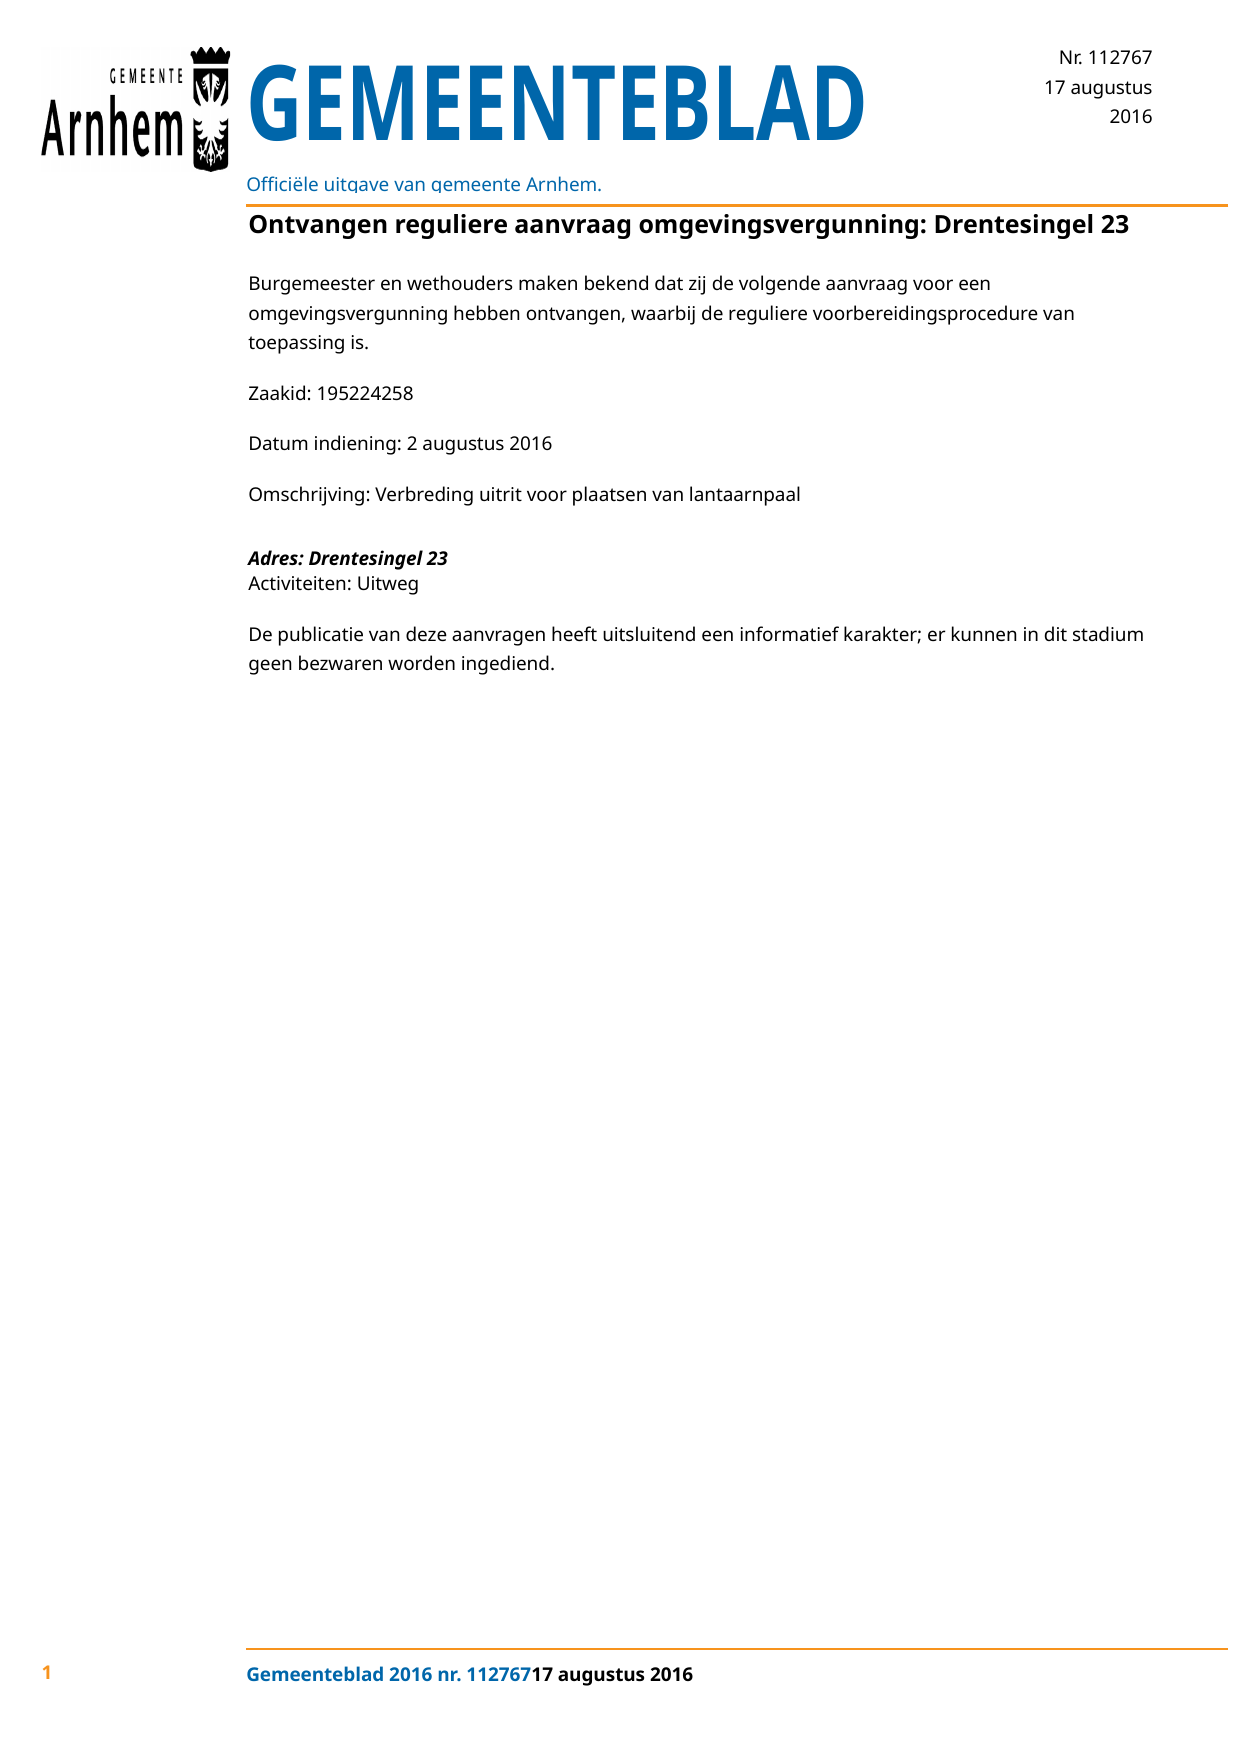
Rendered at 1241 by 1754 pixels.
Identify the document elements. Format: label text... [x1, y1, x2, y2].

text Datum indiening: 2 augustus 2016 [248, 430, 1152, 456]
text Burgemeester en wethouders maken bekend dat zij de volgende aanvraag voor een omgevingsvergunning hebben ontvangen, waarbij de reguliere voorbereidingsprocedure van toepassing is. [248, 270, 1152, 355]
picture [41, 47, 231, 172]
text Activiteiten: Uitweg [248, 570, 1152, 596]
text Omschrijving: Verbreding uitrit voor plaatsen van lantaarnpaal [248, 481, 1152, 506]
text Ontvangen reguliere aanvraag omgevingsvergunning: Drentesingel 23 [248, 207, 1152, 241]
text Zaakid: 195224258 [248, 380, 1152, 406]
text De publicatie van deze aanvragen heeft uitsluitend een informatief karakter; er kunnen in dit stadium geen bezwaren worden ingediend. [248, 621, 1152, 676]
text Adres: Drentesingel 23 [248, 545, 1152, 570]
